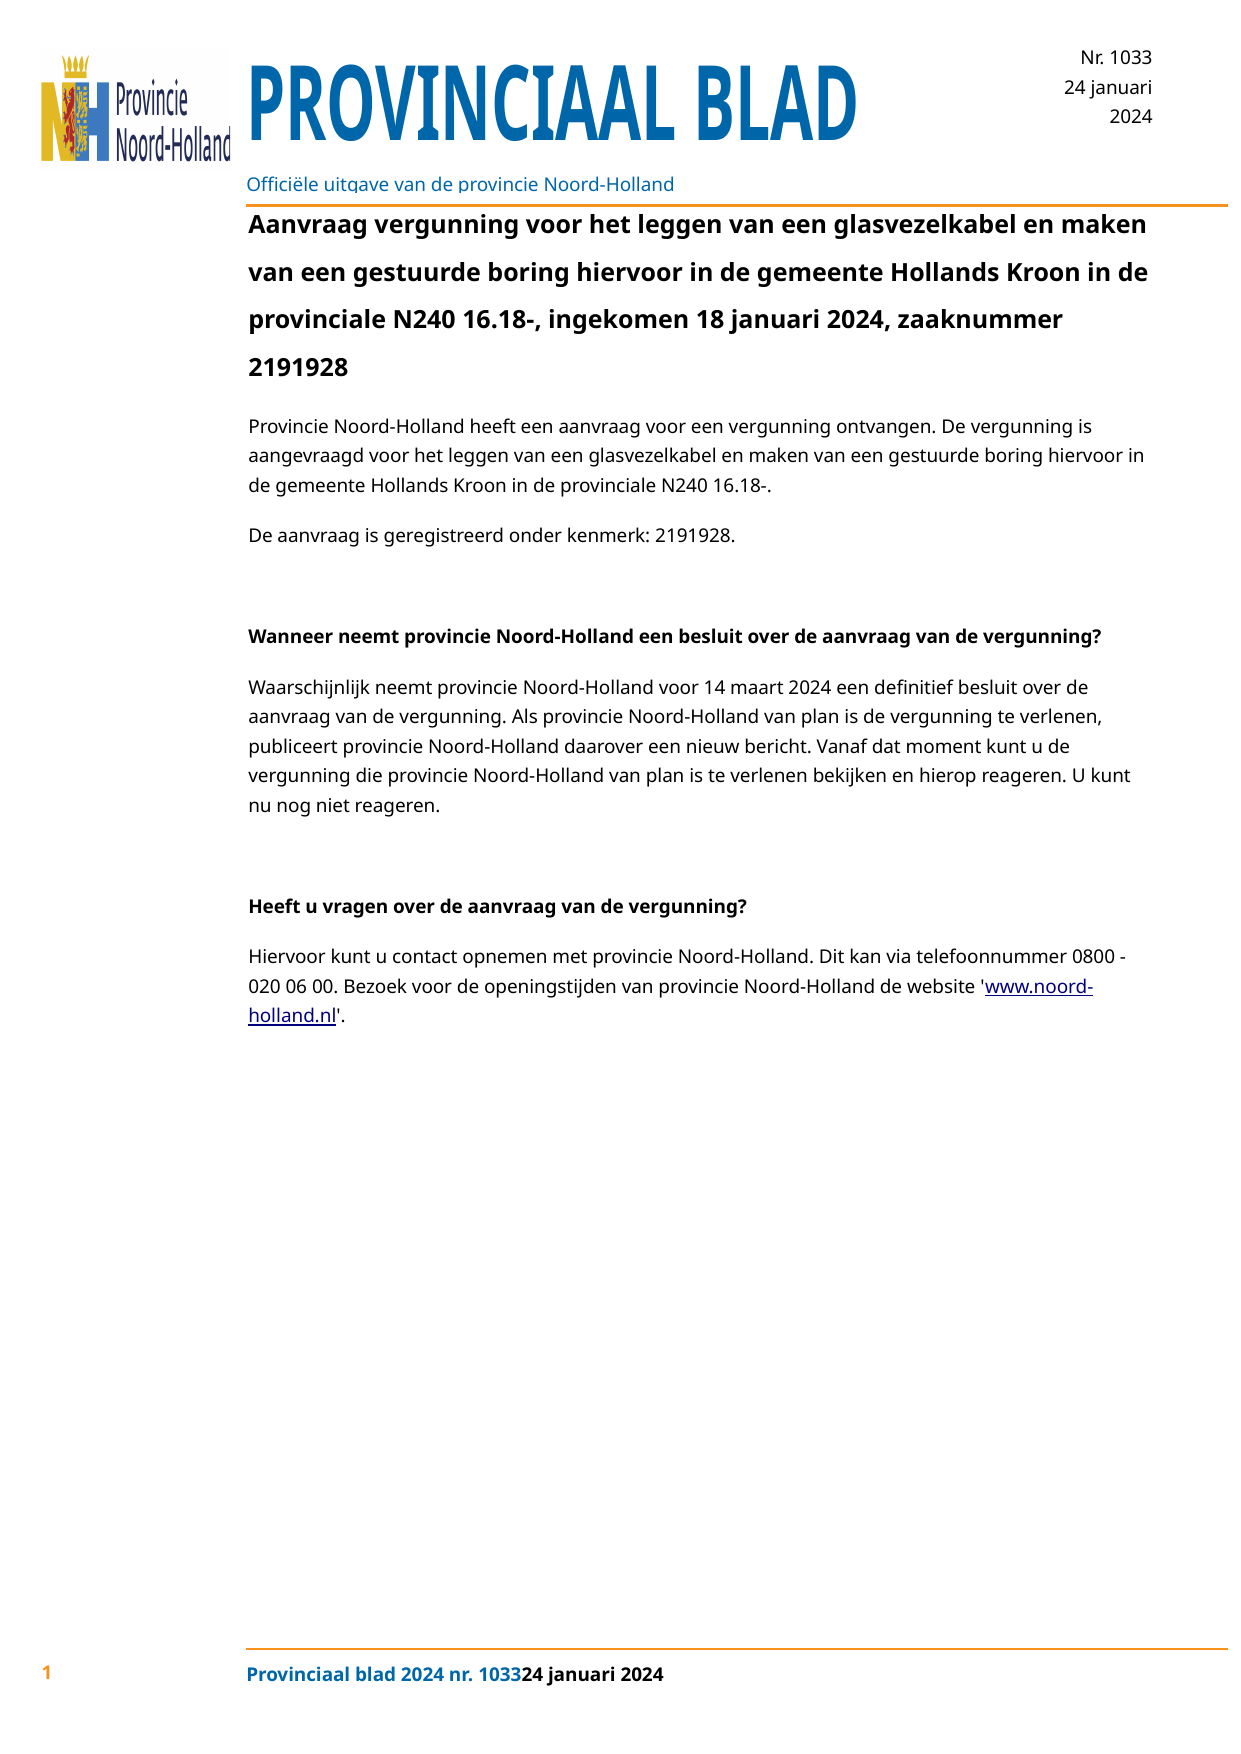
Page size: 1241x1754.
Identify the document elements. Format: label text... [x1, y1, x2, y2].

text Aanvraag vergunning voor het leggen van een glasvezelkabel en maken van een gestuurde boring hiervoor in de gemeente Hollands Kroon in de provinciale N240 16.18-, ingekomen 18 januari 2024, zaaknummer 2191928 [248, 207, 1152, 384]
text Heeft u vragen over de aanvraag van de vergunning? [248, 893, 1152, 919]
text Provincie Noord-Holland heeft een aanvraag voor een vergunning ontvangen. De vergunning is aangevraagd voor het leggen van een glasvezelkabel en maken van een gestuurde boring hiervoor in de gemeente Hollands Kroon in de provinciale N240 16.18-. [248, 413, 1152, 498]
text Hiervoor kunt u contact opnemen met provincie Noord-Holland. Dit kan via telefoonnummer 0800 - 020 06 00. Bezoek voor de openingstijden van provincie Noord-Holland de website 'www.noord-holland.nl'. [248, 943, 1152, 1028]
text De aanvraag is geregistreerd onder kenmerk: 2191928. [248, 523, 1152, 548]
text Wanneer neemt provincie Noord-Holland een besluit over de aanvraag van de vergunning? [248, 623, 1152, 649]
picture [41, 47, 231, 172]
text Waarschijnlijk neemt provincie Noord-Holland voor 14 maart 2024 een definitief besluit over de aanvraag van de vergunning. Als provincie Noord-Holland van plan is de vergunning te verlenen, publiceert provincie Noord-Holland daarover een nieuw bericht. Vanaf dat moment kunt u de vergunning die provincie Noord-Holland van plan is te verlenen bekijken en hierop reageren. U kunt nu nog niet reageren. [248, 674, 1152, 818]
